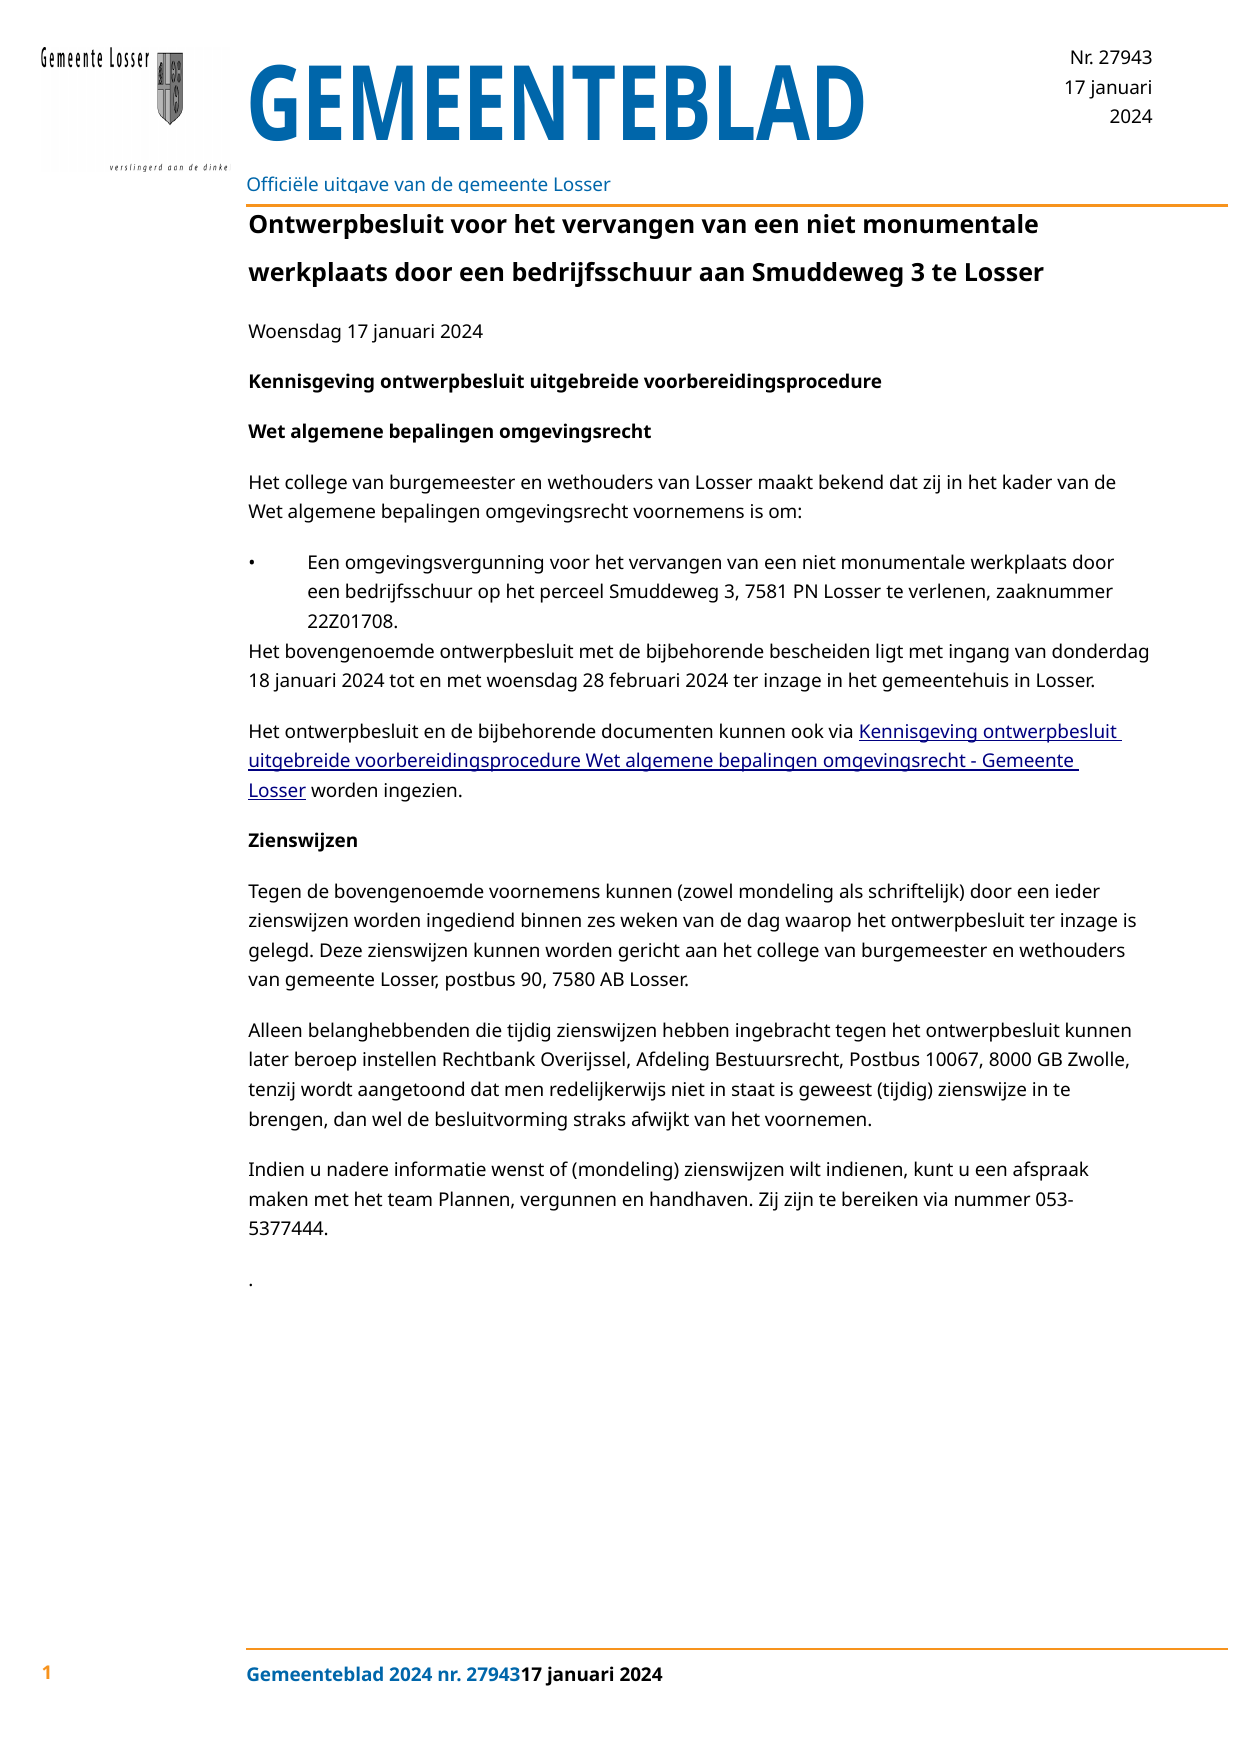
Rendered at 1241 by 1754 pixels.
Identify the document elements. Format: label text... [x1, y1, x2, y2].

text Het college van burgemeester en wethouders van Losser maakt bekend dat zij in het kader van de Wet algemene bepalingen omgevingsrecht voornemens is om: [248, 469, 1152, 524]
text Het bovengenoemde ontwerpbesluit met de bijbehorende bescheiden ligt met ingang van donderdag 18 januari 2024 tot en met woensdag 28 februari 2024 ter inzage in het gemeentehuis in Losser. [248, 638, 1152, 693]
text Woensdag 17 januari 2024 [248, 318, 1152, 344]
text Het ontwerpbesluit en de bijbehorende documenten kunnen ook via Kennisgeving ontwerpbesluit uitgebreide voorbereidingsprocedure Wet algemene bepalingen omgevingsrecht - Gemeente Losser worden ingezien. [248, 718, 1152, 803]
text Ontwerpbesluit voor het vervangen van een niet monumentale werkplaats door een bedrijfsschuur aan Smuddeweg 3 te Losser [248, 207, 1152, 288]
text Indien u nadere informatie wenst of (mondeling) zienswijzen wilt indienen, kunt u een afspraak maken met het team Plannen, vergunnen en handhaven. Zij zijn te bereiken via nummer 053-5377444. [248, 1156, 1152, 1241]
text Alleen belanghebbenden die tijdig zienswijzen hebben ingebracht tegen het ontwerpbesluit kunnen later beroep instellen Rechtbank Overijssel, Afdeling Bestuursrecht, Postbus 10067, 8000 GB Zwolle, tenzij wordt aangetoond dat men redelijkerwijs niet in staat is geweest (tijdig) zienswijze in te brengen, dan wel de besluitvorming straks afwijkt van het voornemen. [248, 1017, 1152, 1132]
picture [41, 47, 231, 172]
text Kennisgeving ontwerpbesluit uitgebreide voorbereidingsprocedure [248, 368, 1152, 394]
text Zienswijzen [248, 827, 1152, 853]
text . [248, 1266, 1152, 1292]
text Wet algemene bepalingen omgevingsrecht [248, 419, 1152, 444]
text Tegen de bovengenoemde voornemens kunnen (zowel mondeling als schriftelijk) door een ieder zienswijzen worden ingediend binnen zes weken van de dag waarop het ontwerpbesluit ter inzage is gelegd. Deze zienswijzen kunnen worden gericht aan het college van burgemeester en wethouders van gemeente Losser, postbus 90, 7580 AB Losser. [248, 878, 1152, 992]
list Een omgevingsvergunning voor het vervangen van een niet monumentale werkplaats door een bedrijfsschuur op het perceel Smuddeweg 3, 7581 PN Losser te verlenen, zaaknummer 22Z01708. [248, 549, 1152, 634]
